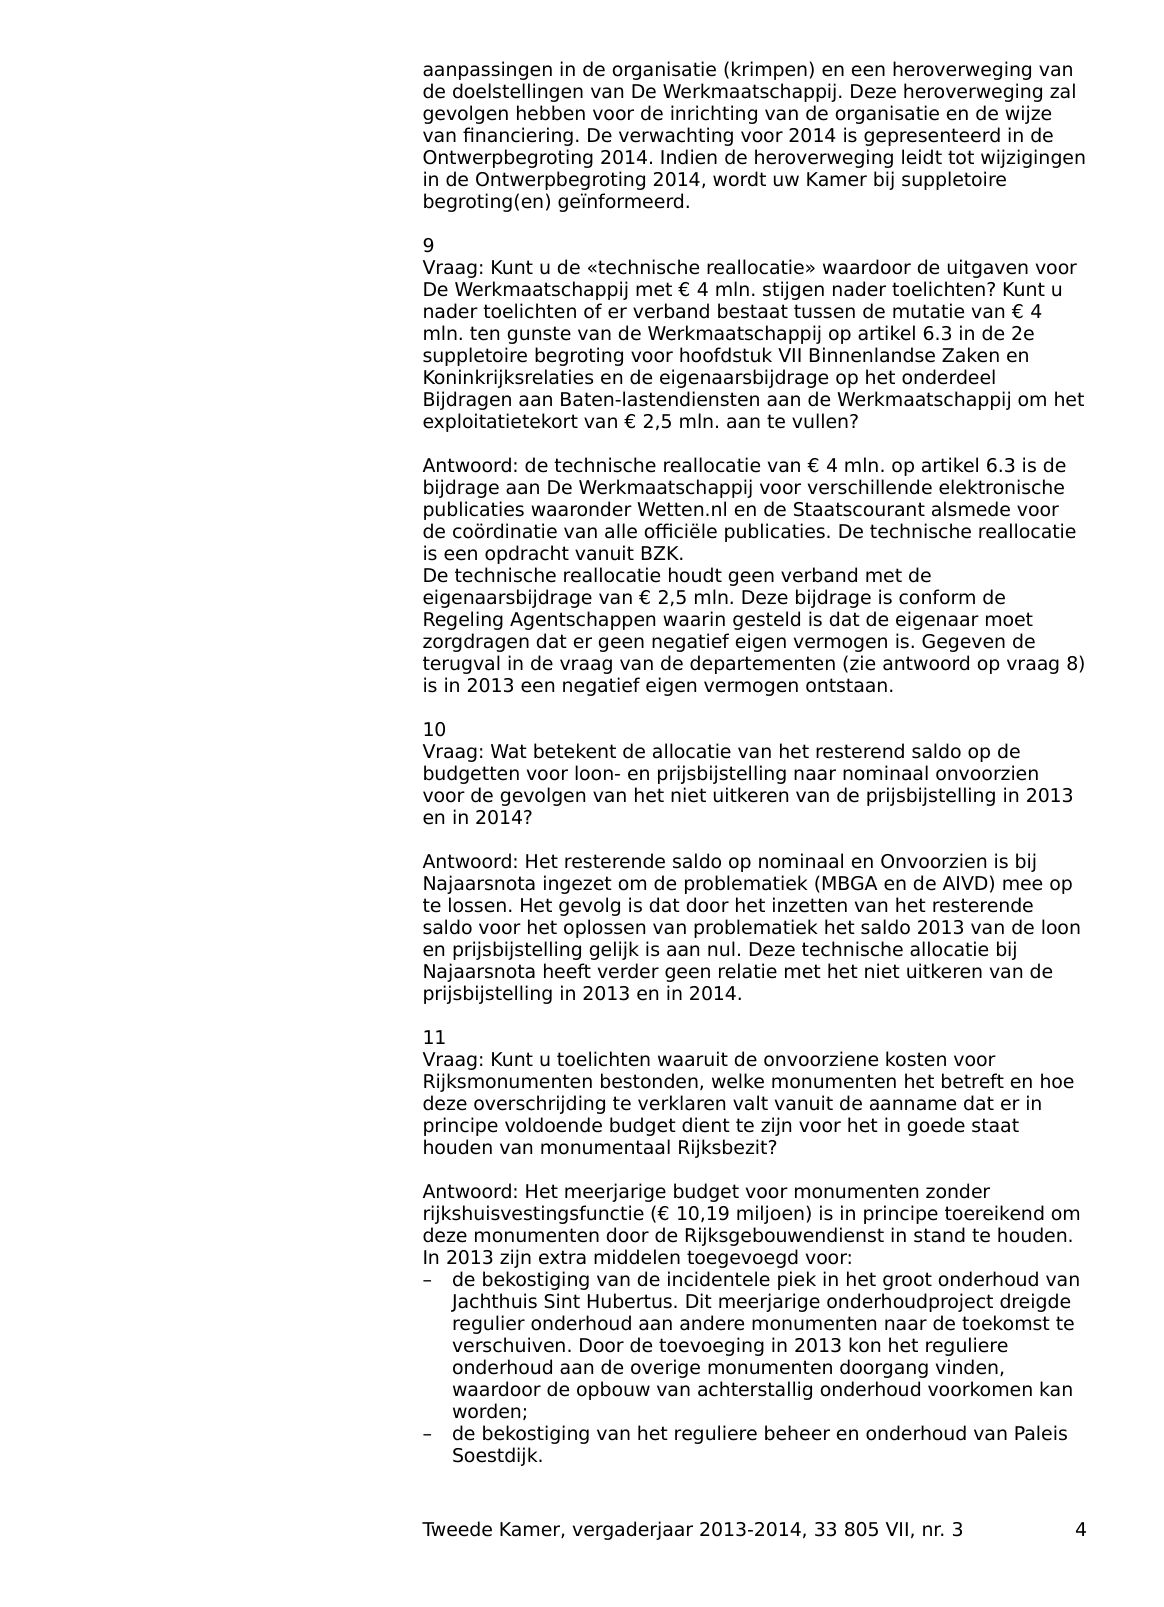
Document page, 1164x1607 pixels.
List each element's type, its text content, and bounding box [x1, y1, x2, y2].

text – de bekostiging van het reguliere beheer en onderhoud van Paleis Soestdijk. [422, 1423, 1087, 1467]
text – de bekostiging van de incidentele piek in het groot onderhoud van Jachthuis Sint Hubertus. Dit meerjarige onderhoudproject dreigde regulier onderhoud aan andere monumenten naar de toekomst te verschuiven. Door de toevoeging in 2013 kon het reguliere onderhoud aan de overige monumenten doorgang vinden, waardoor de opbouw van achterstallig onderhoud voorkomen kan worden; [422, 1269, 1087, 1423]
text Vraag: Kunt u toelichten waaruit de onvoorziene kosten voor Rijksmonumenten bestonden, welke monumenten het betreft en hoe deze overschrijding te verklaren valt vanuit de aanname dat er in principe voldoende budget dient te zijn voor het in goede staat houden van monumentaal Rijksbezit? [422, 1049, 1087, 1159]
text Antwoord: de technische reallocatie van € 4 mln. op artikel 6.3 is de bijdrage aan De Werkmaatschappij voor verschillende elektronische publicaties waaronder Wetten.nl en de Staatscourant alsmede voor de coördinatie van alle officiële publicaties. De technische reallocatie is een opdracht vanuit BZK. [422, 455, 1087, 565]
text De technische reallocatie houdt geen verband met de eigenaarsbijdrage van € 2,5 mln. Deze bijdrage is conform de Regeling Agentschappen waarin gesteld is dat de eigenaar moet zorgdragen dat er geen negatief eigen vermogen is. Gegeven de terugval in de vraag van de departementen (zie antwoord op vraag 8) is in 2013 een negatief eigen vermogen ontstaan. [422, 565, 1087, 697]
text 10 [422, 719, 1087, 741]
text Antwoord: Het resterende saldo op nominaal en Onvoorzien is bij Najaarsnota ingezet om de problematiek (MBGA en de AIVD) mee op te lossen. Het gevolg is dat door het inzetten van het resterende saldo voor het oplossen van problematiek het saldo 2013 van de loon en prijsbijstelling gelijk is aan nul. Deze technische allocatie bij Najaarsnota heeft verder geen relatie met het niet uitkeren van de prijsbijstelling in 2013 en in 2014. [422, 851, 1087, 1005]
text Antwoord: Het meerjarige budget voor monumenten zonder rijkshuisvestingsfunctie (€ 10,19 miljoen) is in principe toereikend om deze monumenten door de Rijksgebouwendienst in stand te houden. In 2013 zijn extra middelen toegevoegd voor: [422, 1181, 1087, 1269]
text 11 [422, 1027, 1087, 1049]
text 9 [422, 235, 1087, 257]
text aanpassingen in de organisatie (krimpen) en een heroverweging van de doelstellingen van De Werkmaatschappij. Deze heroverweging zal gevolgen hebben voor de inrichting van de organisatie en de wijze van financiering. De verwachting voor 2014 is gepresenteerd in de Ontwerpbegroting 2014. Indien de heroverweging leidt tot wijzigingen in de Ontwerpbegroting 2014, wordt uw Kamer bij suppletoire begroting(en) geïnformeerd. [422, 59, 1087, 213]
text Vraag: Kunt u de «technische reallocatie» waardoor de uitgaven voor De Werkmaatschappij met € 4 mln. stijgen nader toelichten? Kunt u nader toelichten of er verband bestaat tussen de mutatie van € 4 mln. ten gunste van de Werkmaatschappij op artikel 6.3 in de 2e suppletoire begroting voor hoofdstuk VII Binnenlandse Zaken en Koninkrijksrelaties en de eigenaarsbijdrage op het onderdeel Bijdragen aan Baten-lastendiensten aan de Werkmaatschappij om het exploitatietekort van € 2,5 mln. aan te vullen? [422, 257, 1087, 433]
text Vraag: Wat betekent de allocatie van het resterend saldo op de budgetten voor loon- en prijsbijstelling naar nominaal onvoorzien voor de gevolgen van het niet uitkeren van de prijsbijstelling in 2013 en in 2014? [422, 741, 1087, 829]
